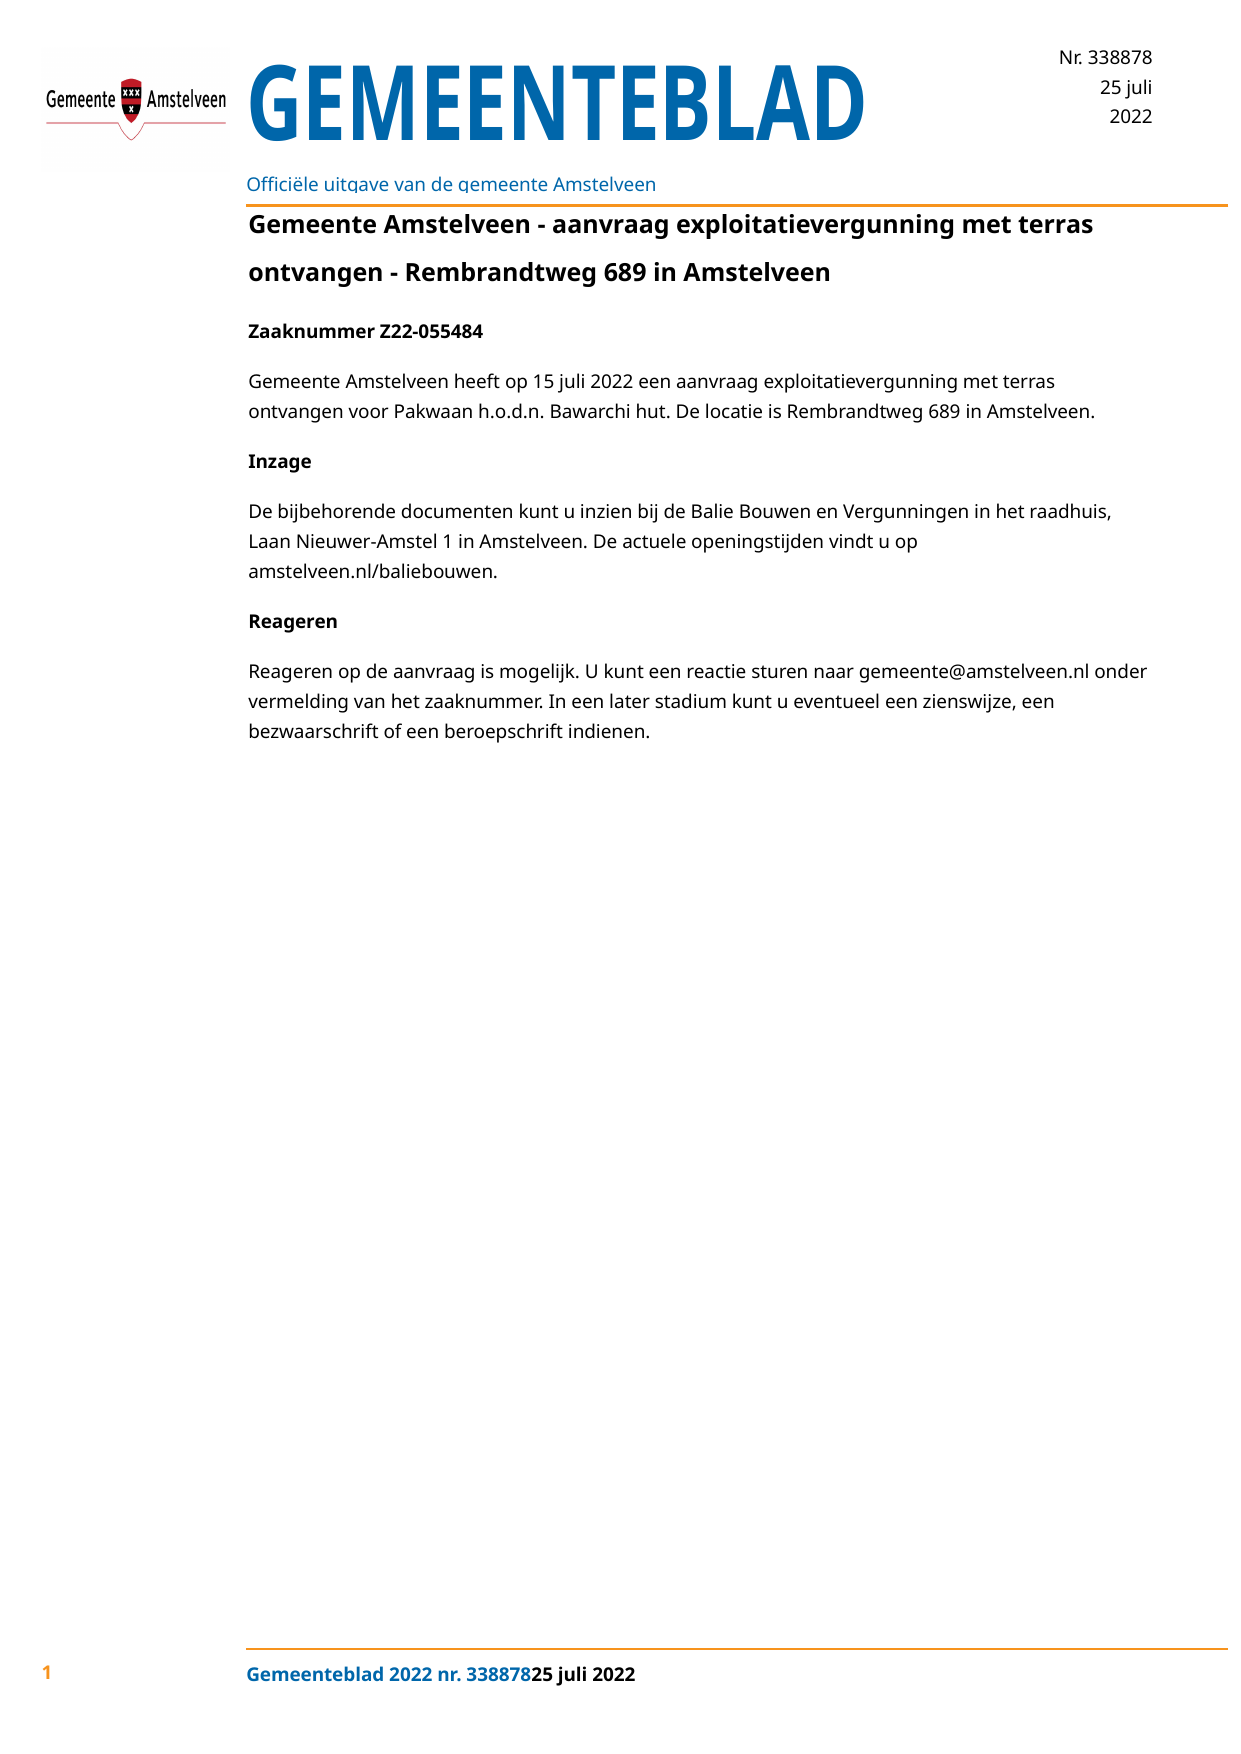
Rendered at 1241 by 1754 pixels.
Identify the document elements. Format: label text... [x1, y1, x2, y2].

text Inzage [248, 448, 1152, 474]
text Reageren op de aanvraag is mogelijk. U kunt een reactie sturen naar gemeente@amstelveen.nl onder vermelding van het zaaknummer. In een later stadium kunt u eventueel een zienswijze, een bezwaarschrift of een beroepschrift indienen. [248, 659, 1152, 744]
text Gemeente Amstelveen - aanvraag exploitatievergunning met terras ontvangen - Rembrandtweg 689 in Amstelveen [248, 207, 1152, 288]
text Gemeente Amstelveen heeft op 15 juli 2022 een aanvraag exploitatievergunning met terras ontvangen voor Pakwaan h.o.d.n. Bawarchi hut. De locatie is Rembrandtweg 689 in Amstelveen. [248, 368, 1152, 424]
picture [41, 47, 231, 172]
text Zaaknummer Z22-055484 [248, 318, 1152, 344]
text Reageren [248, 608, 1152, 634]
text De bijbehorende documenten kunt u inzien bij de Balie Bouwen en Vergunningen in het raadhuis, Laan Nieuwer-Amstel 1 in Amstelveen. De actuele openingstijden vindt u op amstelveen.nl/baliebouwen. [248, 499, 1152, 584]
